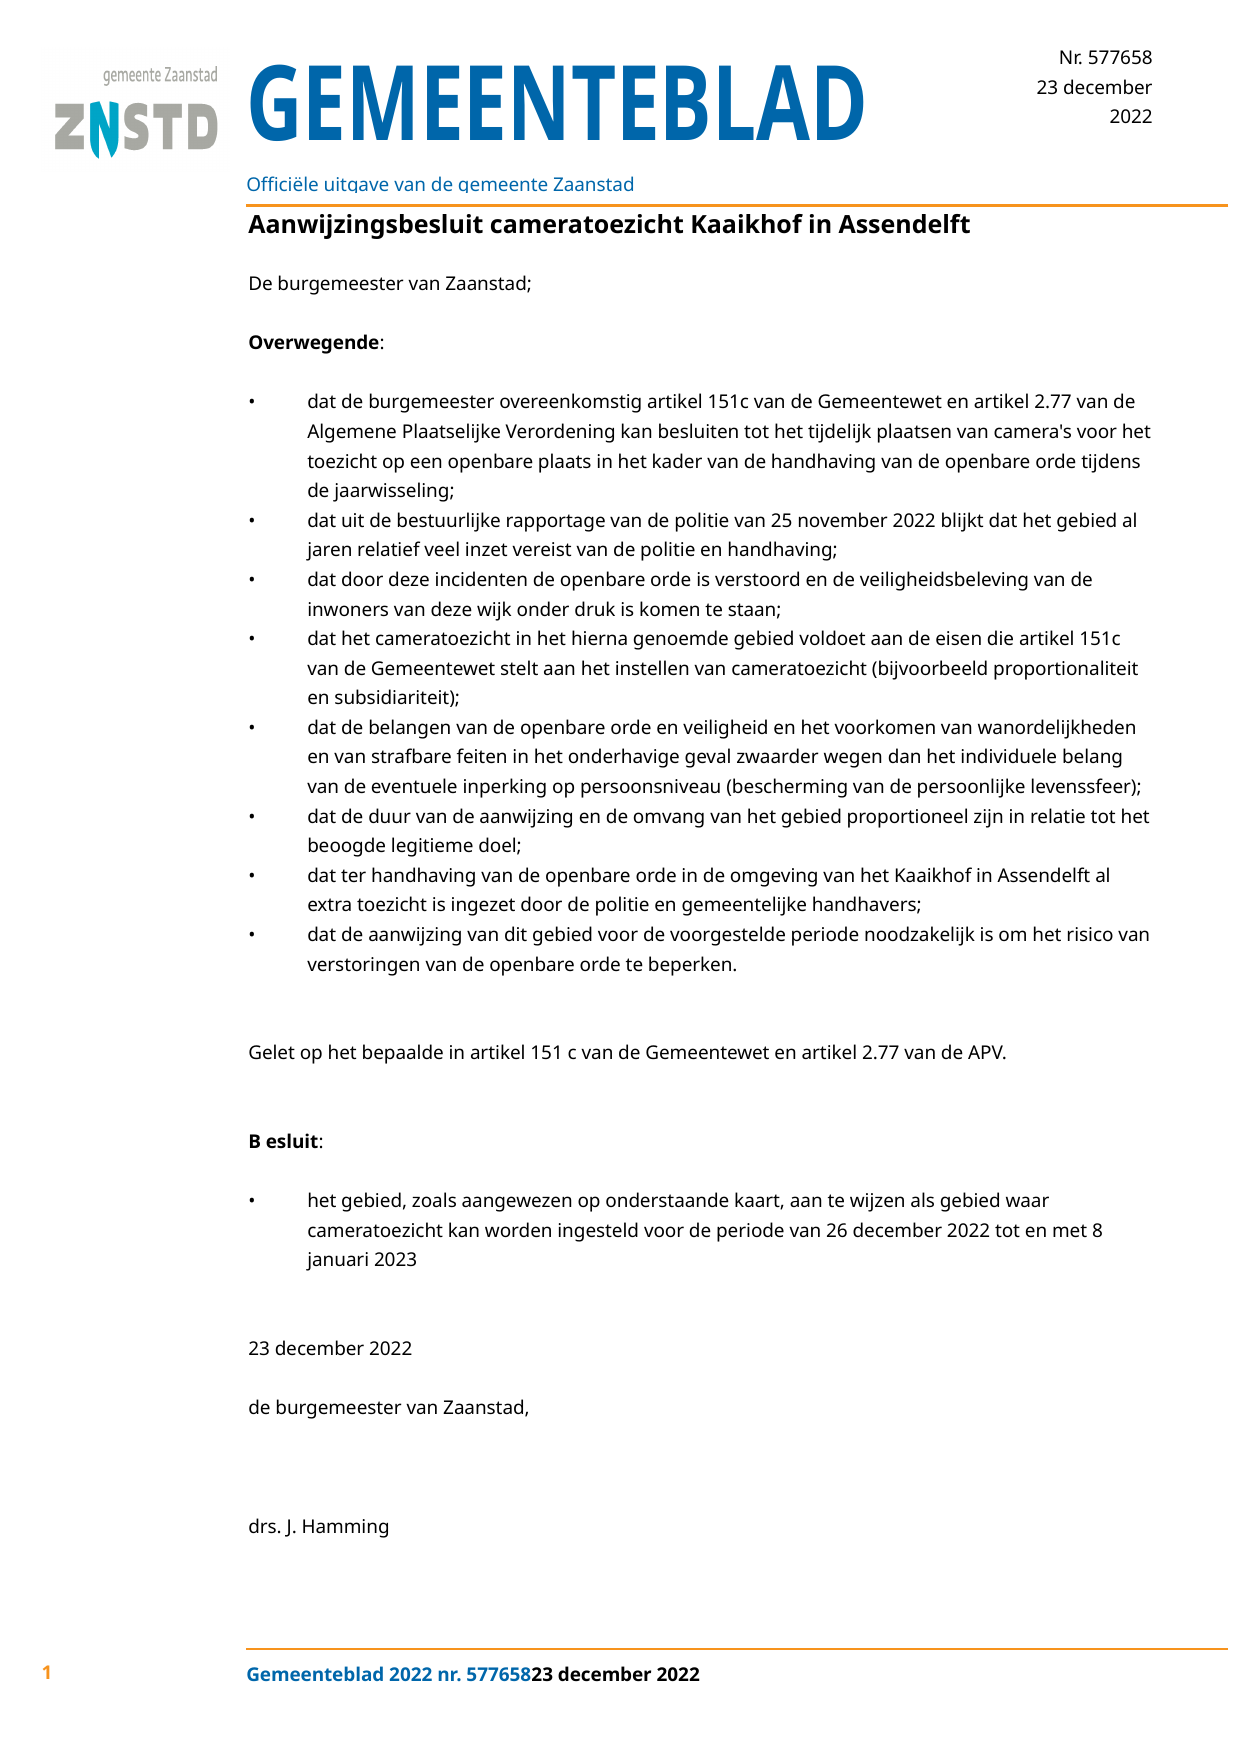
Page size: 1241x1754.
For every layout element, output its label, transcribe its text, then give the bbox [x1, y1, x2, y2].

text de burgemeester van Zaanstad, [248, 1394, 1152, 1420]
list dat de duur van de aanwijzing en de omvang van het gebied proportioneel zijn in relatie tot het beoogde legitieme doel; [248, 803, 1152, 858]
list dat uit de bestuurlijke rapportage van de politie van 25 november 2022 blijkt dat het gebied al jaren relatief veel inzet vereist van de politie en handhaving; [248, 507, 1152, 562]
text Aanwijzingsbesluit cameratoezicht Kaaikhof in Assendelft [248, 207, 1152, 241]
text Gelet op het bepaalde in artikel 151 c van de Gemeentewet en artikel 2.77 van de APV. [248, 1039, 1152, 1065]
list dat de belangen van de openbare orde en veiligheid en het voorkomen van wanordelijkheden en van strafbare feiten in het onderhavige geval zwaarder wegen dan het individuele belang van de eventuele inperking op persoonsniveau (bescherming van de persoonlijke levenssfeer); [248, 714, 1152, 799]
list dat ter handhaving van de openbare orde in de omgeving van het Kaaikhof in Assendelft al extra toezicht is ingezet door de politie en gemeentelijke handhavers; [248, 862, 1152, 917]
list dat het cameratoezicht in het hierna genoemde gebied voldoet aan de eisen die artikel 151c van de Gemeentewet stelt aan het instellen van cameratoezicht (bijvoorbeeld proportionaliteit en subsidiariteit); [248, 625, 1152, 710]
text De burgemeester van Zaanstad; [248, 270, 1152, 296]
list dat door deze incidenten de openbare orde is verstoord en de veiligheidsbeleving van de inwoners van deze wijk onder druk is komen te staan; [248, 566, 1152, 621]
text Overwegende: [248, 329, 1152, 355]
text B esluit: [248, 1128, 1152, 1154]
list dat de burgemeester overeenkomstig artikel 151c van de Gemeentewet en artikel 2.77 van de Algemene Plaatselijke Verordening kan besluiten tot het tijdelijk plaatsen van camera's voor het toezicht op een openbare plaats in het kader van de handhaving van de openbare orde tijdens de jaarwisseling; [248, 389, 1152, 503]
picture [41, 47, 231, 172]
list dat de aanwijzing van dit gebied voor de voorgestelde periode noodzakelijk is om het risico van verstoringen van de openbare orde te beperken. [248, 921, 1152, 976]
text 23 december 2022 [248, 1335, 1152, 1361]
text drs. J. Hamming [248, 1513, 1152, 1538]
list het gebied, zoals aangewezen op onderstaande kaart, aan te wijzen als gebied waar cameratoezicht kan worden ingesteld voor de periode van 26 december 2022 tot en met 8 januari 2023 [248, 1187, 1152, 1272]
